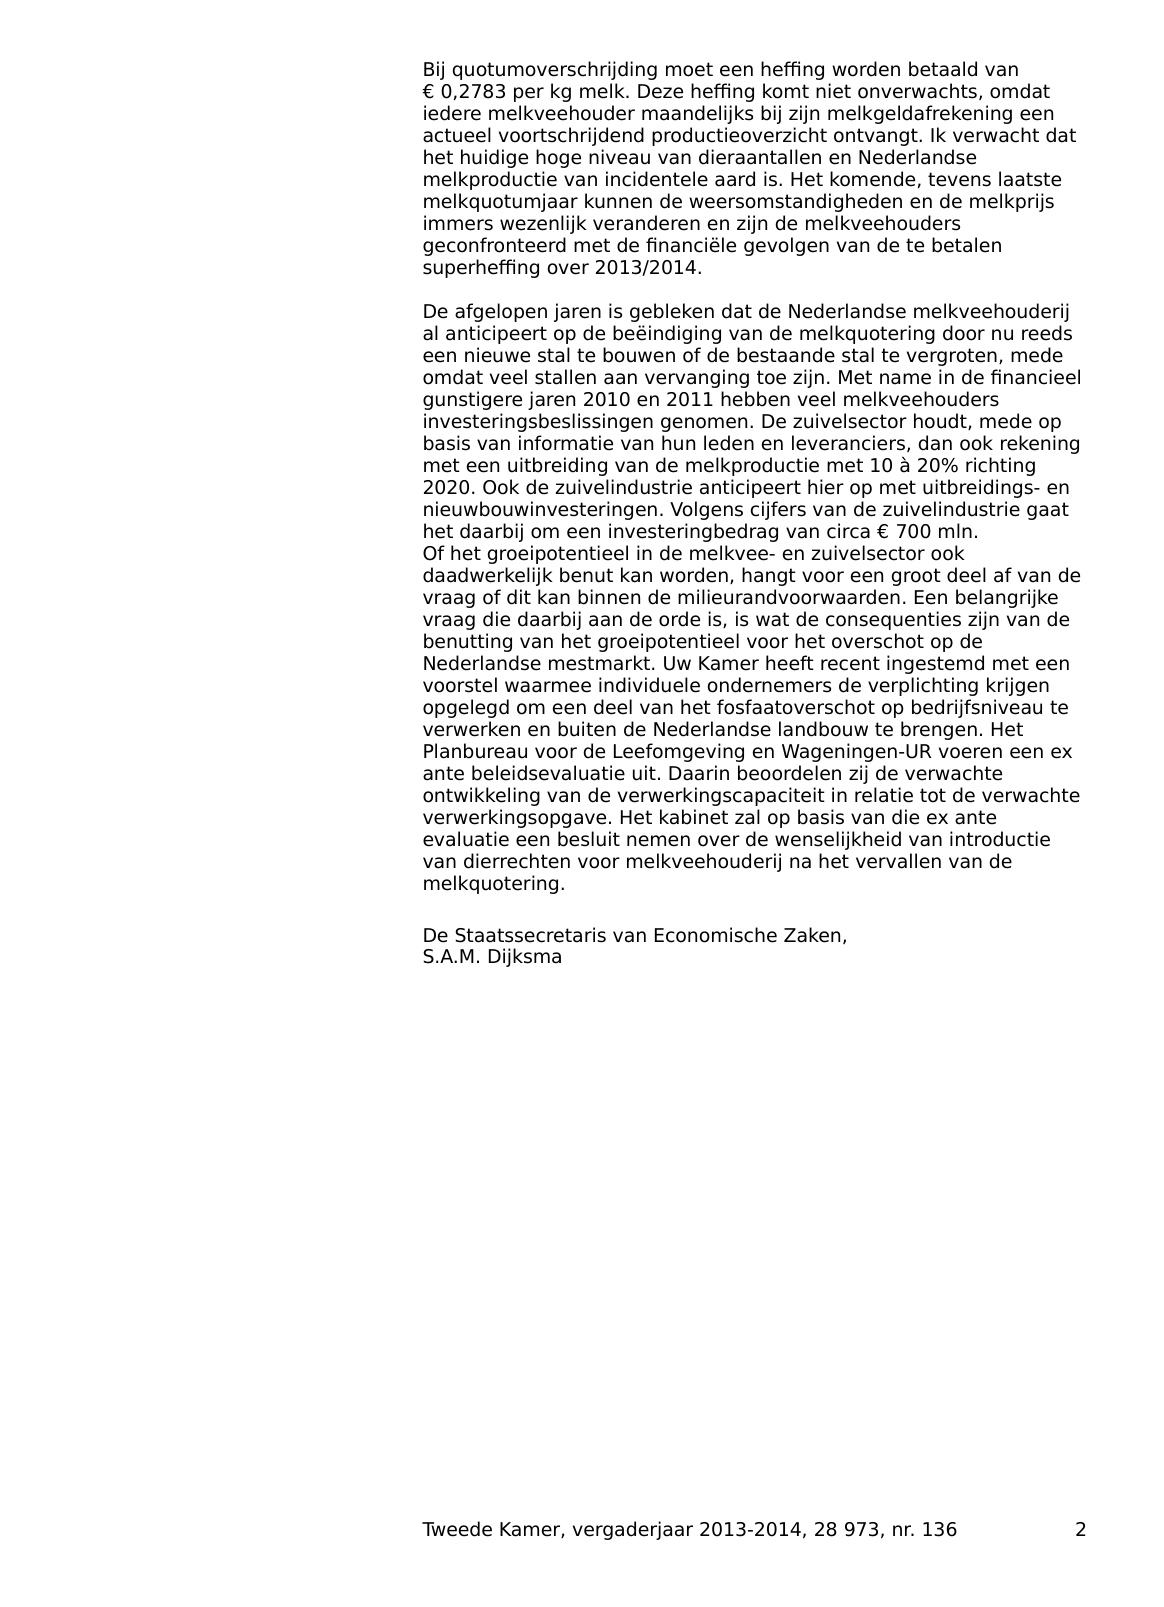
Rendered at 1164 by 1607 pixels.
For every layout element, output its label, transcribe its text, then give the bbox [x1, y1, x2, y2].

text De Staatssecretaris van Economische Zaken, S.A.M. Dijksma [422, 924, 1087, 968]
text Of het groeipotentieel in de melkvee- en zuivelsector ook daadwerkelijk benut kan worden, hangt voor een groot deel af van de vraag of dit kan binnen de milieurandvoorwaarden. Een belangrijke vraag die daarbij aan de orde is, is wat de consequenties zijn van de benutting van het groeipotentieel voor het overschot op de Nederlandse mestmarkt. Uw Kamer heeft recent ingestemd met een voorstel waarmee individuele ondernemers de verplichting krijgen opgelegd om een deel van het fosfaatoverschot op bedrijfsniveau te verwerken en buiten de Nederlandse landbouw te brengen. Het Planbureau voor de Leefomgeving en Wageningen-UR voeren een ex ante beleidsevaluatie uit. Daarin beoordelen zij de verwachte ontwikkeling van de verwerkingscapaciteit in relatie tot de verwachte verwerkingsopgave. Het kabinet zal op basis van die ex ante evaluatie een besluit nemen over de wenselijkheid van introductie van dierrechten voor melkveehouderij na het vervallen van de melkquotering. [422, 543, 1087, 894]
text De afgelopen jaren is gebleken dat de Nederlandse melkveehouderij al anticipeert op de beëindiging van de melkquotering door nu reeds een nieuwe stal te bouwen of de bestaande stal te vergroten, mede omdat veel stallen aan vervanging toe zijn. Met name in de financieel gunstigere jaren 2010 en 2011 hebben veel melkveehouders investeringsbeslissingen genomen. De zuivelsector houdt, mede op basis van informatie van hun leden en leveranciers, dan ook rekening met een uitbreiding van de melkproductie met 10 à 20% richting 2020. Ook de zuivelindustrie anticipeert hier op met uitbreidings- en nieuwbouwinvesteringen. Volgens cijfers van de zuivelindustrie gaat het daarbij om een investeringbedrag van circa € 700 mln. [422, 301, 1087, 543]
text Bij quotumoverschrijding moet een heffing worden betaald van € 0,2783 per kg melk. Deze heffing komt niet onverwachts, omdat iedere melkveehouder maandelijks bij zijn melkgeldafrekening een actueel voortschrijdend productieoverzicht ontvangt. Ik verwacht dat het huidige hoge niveau van dieraantallen en Nederlandse melkproductie van incidentele aard is. Het komende, tevens laatste melkquotumjaar kunnen de weersomstandigheden en de melkprijs immers wezenlijk veranderen en zijn de melkveehouders geconfronteerd met de financiële gevolgen van de te betalen superheffing over 2013/2014. [422, 59, 1087, 279]
